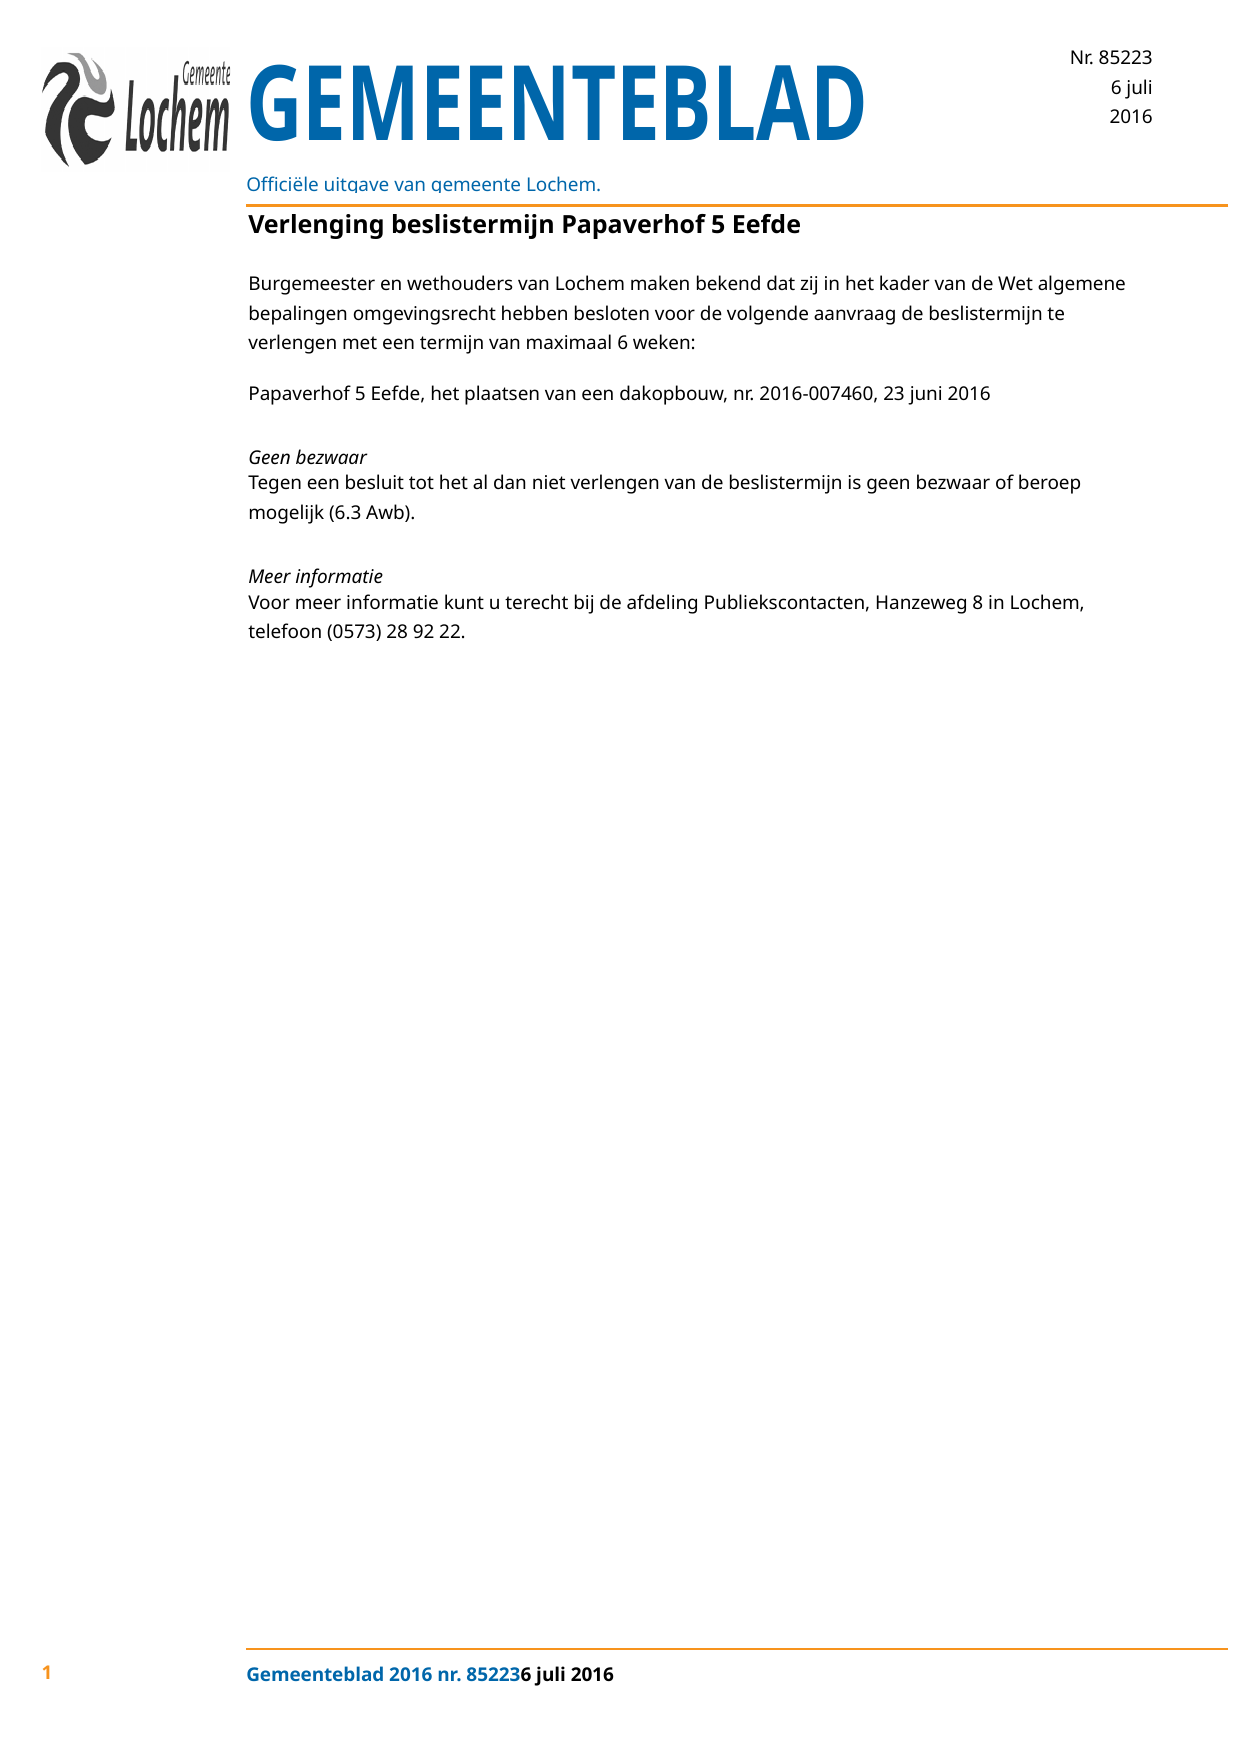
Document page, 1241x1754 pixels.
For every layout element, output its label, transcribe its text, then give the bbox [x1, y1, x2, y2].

picture [41, 47, 231, 172]
text Burgemeester en wethouders van Lochem maken bekend dat zij in het kader van de Wet algemene bepalingen omgevingsrecht hebben besloten voor de volgende aanvraag de beslistermijn te verlengen met een termijn van maximaal 6 weken: [248, 270, 1152, 355]
text Meer informatie [248, 563, 1152, 589]
text Voor meer informatie kunt u terecht bij de afdeling Publiekscontacten, Hanzeweg 8 in Lochem, telefoon (0573) 28 92 22. [248, 589, 1152, 644]
text Verlenging beslistermijn Papaverhof 5 Eefde [248, 207, 1152, 241]
text Tegen een besluit tot het al dan niet verlengen van de beslistermijn is geen bezwaar of beroep mogelijk (6.3 Awb). [248, 469, 1152, 525]
text Papaverhof 5 Eefde, het plaatsen van een dakopbouw, nr. 2016-007460, 23 juni 2016 [248, 380, 1152, 406]
text Geen bezwaar [248, 444, 1152, 469]
